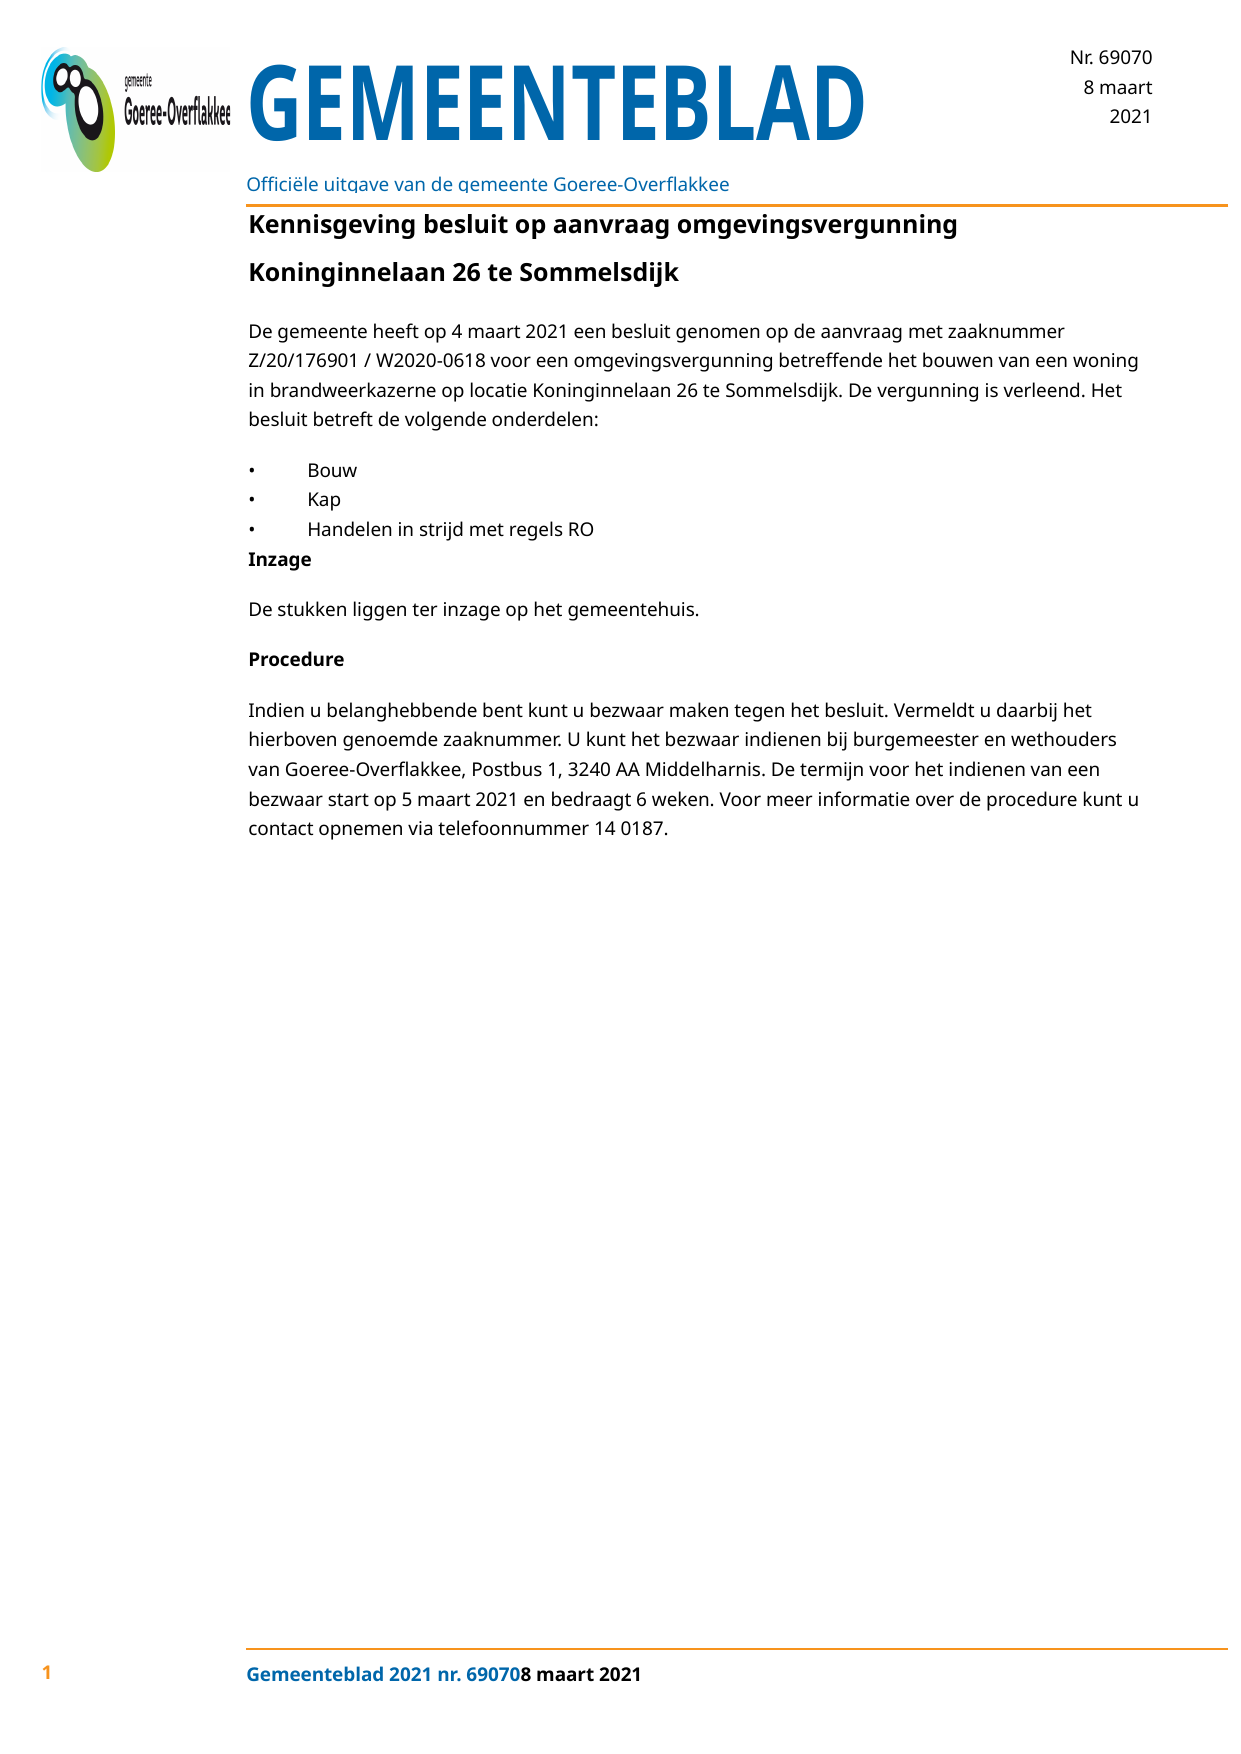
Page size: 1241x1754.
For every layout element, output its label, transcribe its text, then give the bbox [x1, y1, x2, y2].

list Kap [248, 487, 1152, 512]
text Procedure [248, 647, 1152, 672]
list Bouw [248, 457, 1152, 483]
picture [41, 47, 231, 172]
text Inzage [248, 546, 1152, 572]
text De stukken liggen ter inzage op het gemeentehuis. [248, 596, 1152, 622]
text De gemeente heeft op 4 maart 2021 een besluit genomen op de aanvraag met zaaknummer Z/20/176901 / W2020-0618 voor een omgevingsvergunning betreffende het bouwen van een woning in brandweerkazerne op locatie Koninginnelaan 26 te Sommelsdijk. De vergunning is verleend. Het besluit betreft de volgende onderdelen: [248, 318, 1152, 432]
text Indien u belanghebbende bent kunt u bezwaar maken tegen het besluit. Vermeldt u daarbij het hierboven genoemde zaaknummer. U kunt het bezwaar indienen bij burgemeester en wethouders van Goeree-Overflakkee, Postbus 1, 3240 AA Middelharnis. De termijn voor het indienen van een bezwaar start op 5 maart 2021 en bedraagt 6 weken. Voor meer informatie over de procedure kunt u contact opnemen via telefoonnummer 14 0187. [248, 697, 1152, 841]
list Handelen in strijd met regels RO [248, 516, 1152, 542]
text Kennisgeving besluit op aanvraag omgevingsvergunning Koninginnelaan 26 te Sommelsdijk [248, 207, 1152, 288]
